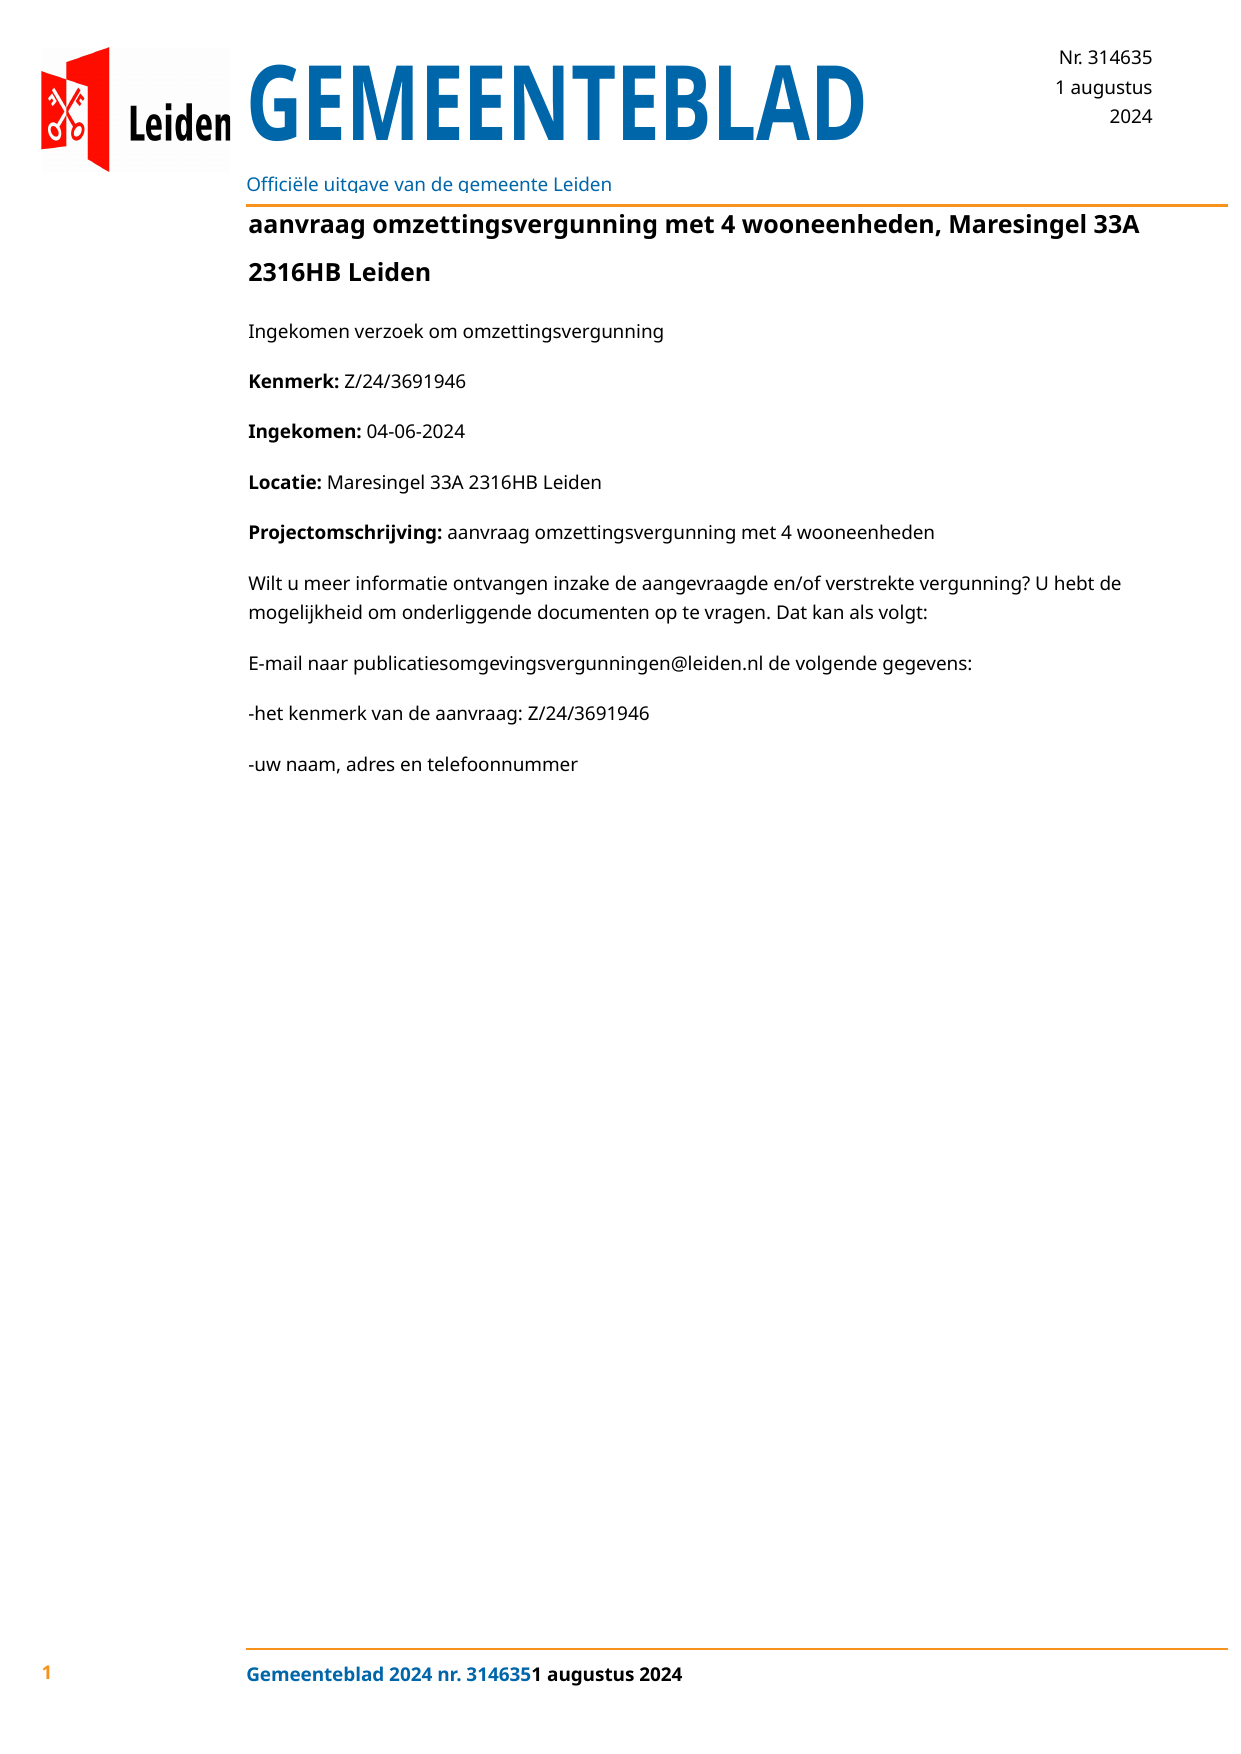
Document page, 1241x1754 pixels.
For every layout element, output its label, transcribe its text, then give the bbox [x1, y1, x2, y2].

text E-mail naar publicatiesomgevingsvergunningen@leiden.nl de volgende gegevens: [248, 650, 1152, 676]
text Projectomschrijving: aanvraag omzettingsvergunning met 4 wooneenheden [248, 519, 1152, 545]
text Wilt u meer informatie ontvangen inzake de aangevraagde en/of verstrekte vergunning? U hebt de mogelijkheid om onderliggende documenten op te vragen. Dat kan als volgt: [248, 570, 1152, 625]
picture [41, 47, 231, 172]
text Kenmerk: Z/24/3691946 [248, 368, 1152, 394]
text aanvraag omzettingsvergunning met 4 wooneenheden, Maresingel 33A 2316HB Leiden [248, 207, 1152, 288]
text -uw naam, adres en telefoonnummer [248, 751, 1152, 777]
text -het kenmerk van de aanvraag: Z/24/3691946 [248, 700, 1152, 726]
text Ingekomen verzoek om omzettingsvergunning [248, 318, 1152, 344]
text Ingekomen: 04-06-2024 [248, 419, 1152, 444]
text Locatie: Maresingel 33A 2316HB Leiden [248, 469, 1152, 495]
